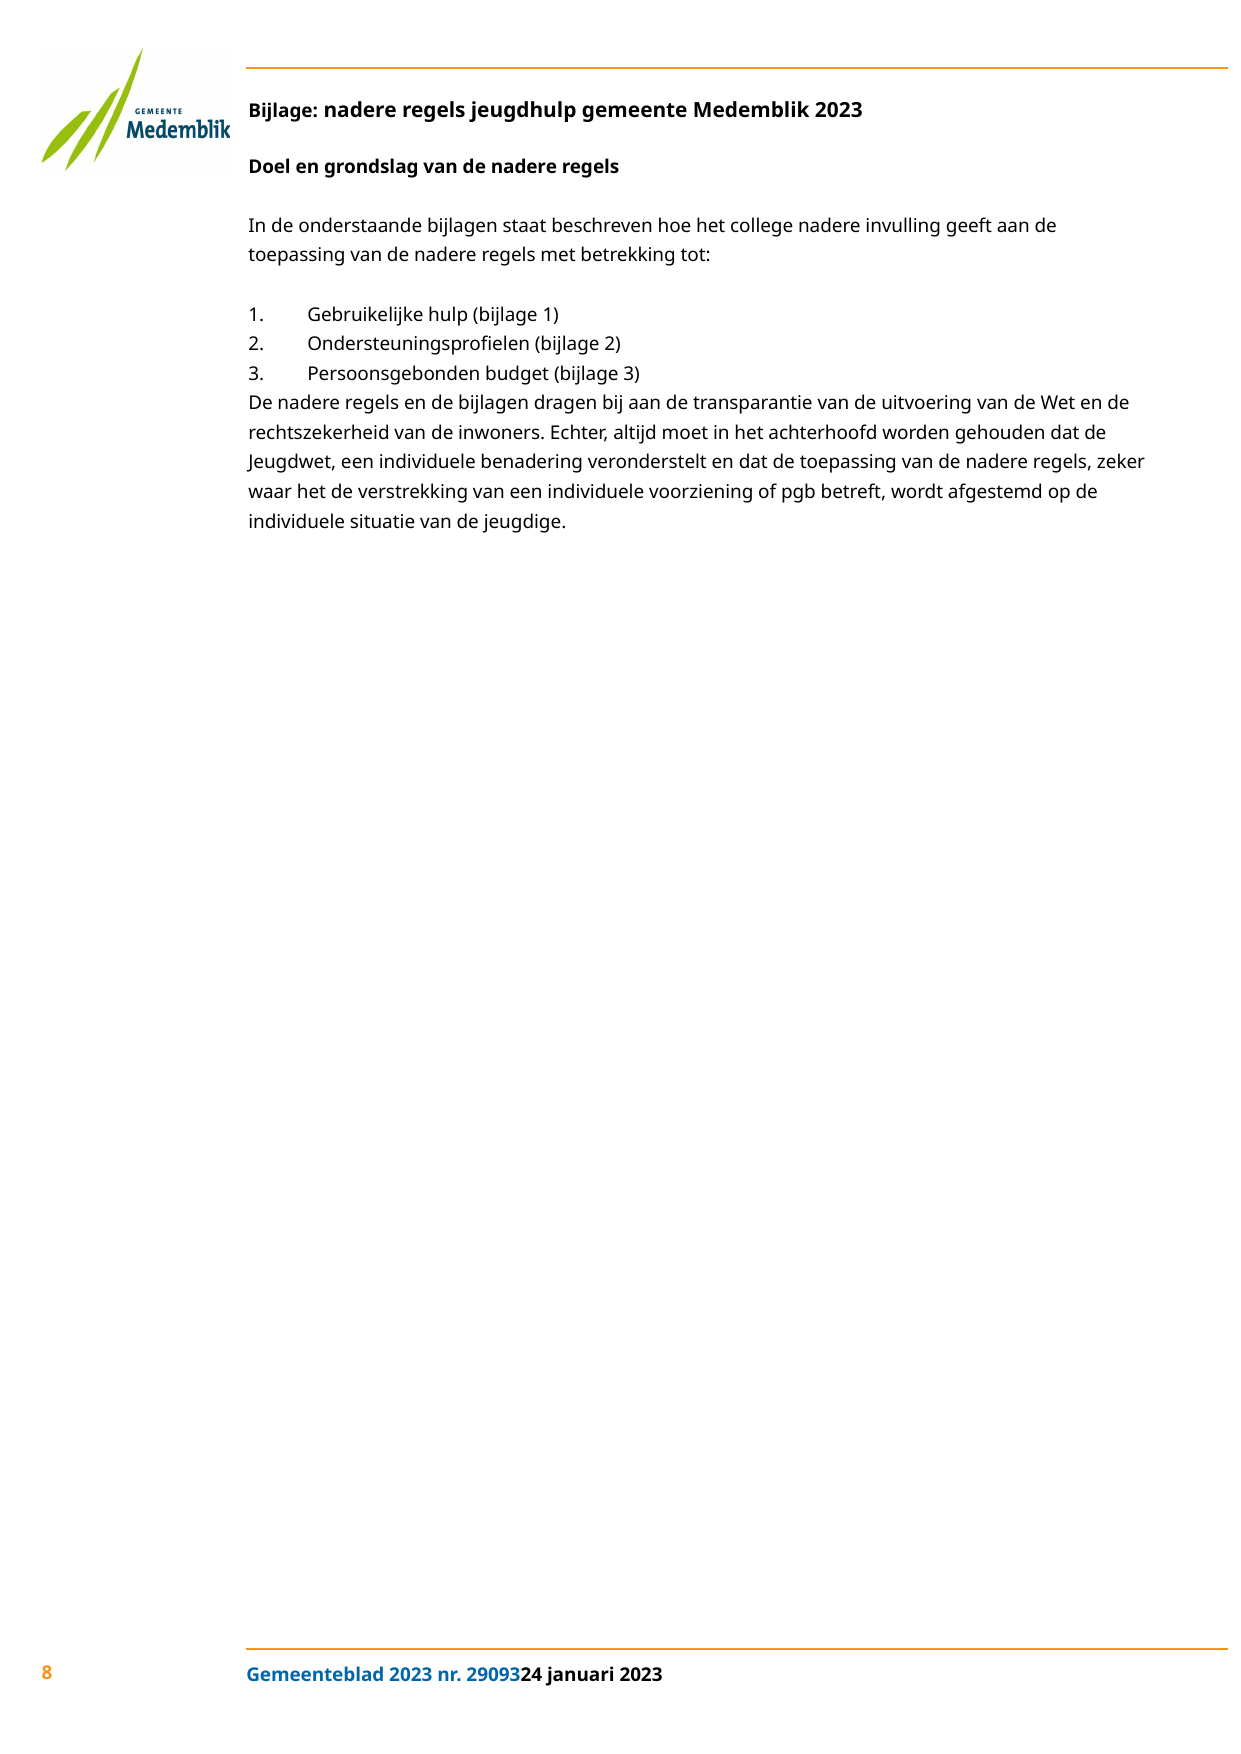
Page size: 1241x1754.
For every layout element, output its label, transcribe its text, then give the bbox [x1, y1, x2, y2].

text Bijlage: nadere regels jeugdhulp gemeente Medemblik 2023 [248, 95, 1152, 123]
text Doel en grondslag van de nadere regels [248, 153, 1152, 179]
picture [41, 47, 231, 172]
list Ondersteuningsprofielen (bijlage 2) [248, 330, 1152, 356]
text De nadere regels en de bijlagen dragen bij aan de transparantie van de uitvoering van de Wet en de rechtszekerheid van de inwoners. Echter, altijd moet in het achterhoofd worden gehouden dat de Jeugdwet, een individuele benadering veronderstelt en dat de toepassing van de nadere regels, zeker waar het de verstrekking van een individuele voorziening of pgb betreft, wordt afgestemd op de individuele situatie van de jeugdige. [248, 389, 1152, 534]
list Persoonsgebonden budget (bijlage 3) [248, 360, 1152, 386]
text In de onderstaande bijlagen staat beschreven hoe het college nadere invulling geeft aan de toepassing van de nadere regels met betrekking tot: [248, 212, 1152, 267]
list Gebruikelijke hulp (bijlage 1) [248, 301, 1152, 327]
